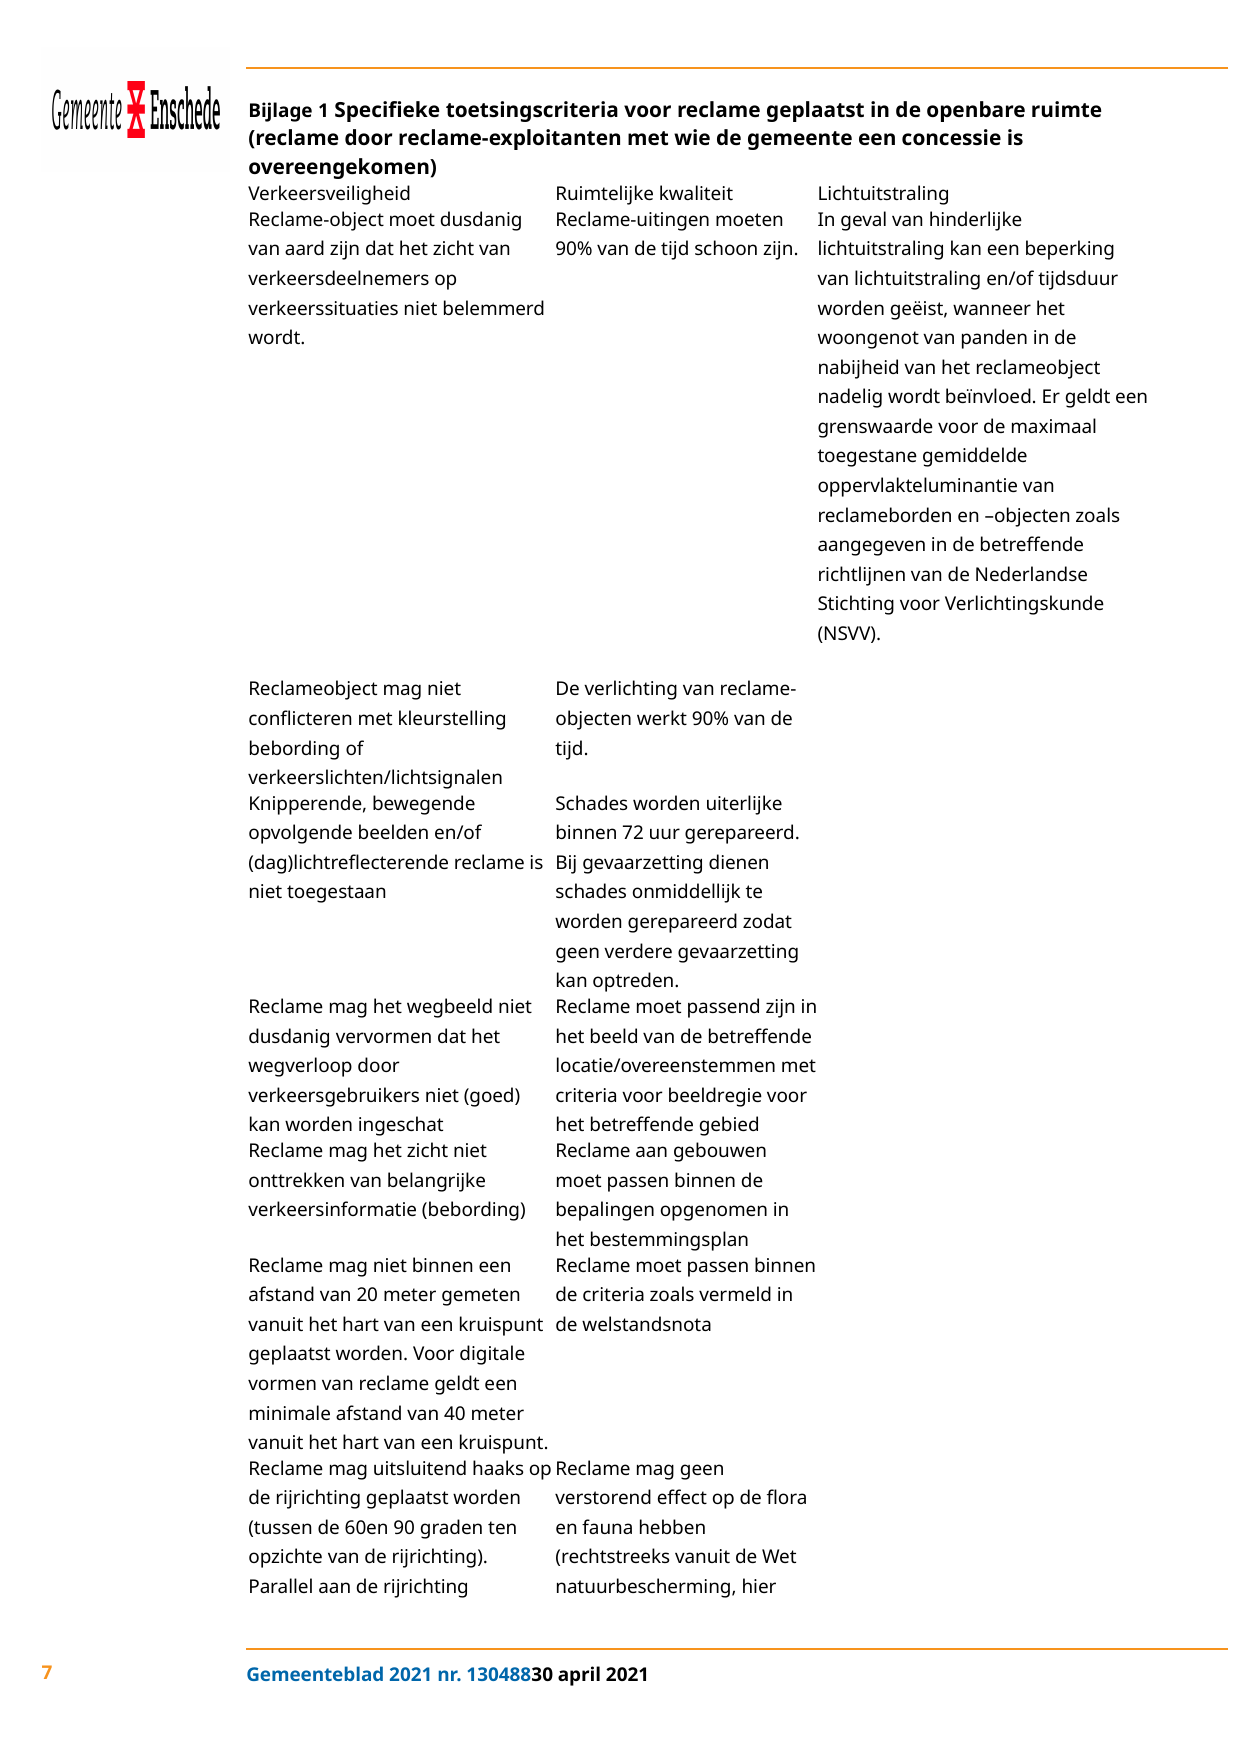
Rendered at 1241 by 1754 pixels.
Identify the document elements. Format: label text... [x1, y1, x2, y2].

table_cell [817, 993, 1152, 1137]
table_cell De verlichting van reclame-objecten werkt 90% van de tijd. [555, 676, 817, 790]
table_cell [817, 676, 1152, 790]
table_cell Reclame mag niet binnen een afstand van 20 meter gemeten vanuit het hart van een kruispunt geplaatst worden. Voor digitale vormen van reclame geldt een minimale afstand van 40 meter vanuit het hart van een kruispunt. [248, 1252, 555, 1455]
table_cell Reclame moet passen binnen de criteria zoals vermeld in de welstandsnota [555, 1252, 817, 1455]
table_cell Schades worden uiterlijke binnen 72 uur gerepareerd. Bij gevaarzetting dienen schades onmiddellijk te worden gerepareerd zodat geen verdere gevaarzetting kan optreden. [555, 790, 817, 993]
table_cell [817, 1455, 1152, 1599]
text Bijlage 1 Specifieke toetsingscriteria voor reclame geplaatst in de openbare ruimte (reclame door reclame-exploitanten met wie de gemeente een concessie is overeengekomen) [248, 95, 1152, 180]
table_cell Reclame-uitingen moeten 90% van de tijd schoon zijn. [555, 206, 817, 676]
table_cell Reclame mag uitsluitend haaks op de rijrichting geplaatst worden (tussen de 60en 90 graden ten opzichte van de rijrichting). Parallel aan de rijrichting [248, 1455, 555, 1599]
table_cell Reclame moet passend zijn in het beeld van de betreffende locatie/overeenstemmen met criteria voor beeldregie voor het betreffende gebied [555, 993, 817, 1137]
table_cell Reclame mag het wegbeeld niet dusdanig vervormen dat het wegverloop door verkeersgebruikers niet (goed) kan worden ingeschat [248, 993, 555, 1137]
table_cell Reclame mag het zicht niet onttrekken van belangrijke verkeersinformatie (bebording) [248, 1137, 555, 1252]
table_cell Reclame-object moet dusdanig van aard zijn dat het zicht van verkeersdeelnemers op verkeerssituaties niet belemmerd wordt. [248, 206, 555, 676]
table_cell Knipperende, bewegende opvolgende beelden en/of (dag)lichtreflecterende reclame is niet toegestaan [248, 790, 555, 993]
table_cell Reclame aan gebouwen moet passen binnen de bepalingen opgenomen in het bestemmingsplan [555, 1137, 817, 1252]
table_header Ruimtelijke kwaliteit [555, 180, 817, 206]
table_header Verkeersveiligheid [248, 180, 555, 206]
table_cell [817, 1137, 1152, 1252]
table_header Lichtuitstraling [817, 180, 1152, 206]
table_cell [817, 1252, 1152, 1455]
picture [41, 47, 231, 172]
table_cell Reclame mag geen verstorend effect op de flora en fauna hebben (rechtstreeks vanuit de Wet natuurbescherming, hier [555, 1455, 817, 1599]
table_cell Reclameobject mag niet conflicteren met kleurstelling bebording of verkeerslichten/lichtsignalen [248, 676, 555, 790]
table_cell In geval van hinderlijke lichtuitstraling kan een beperking van lichtuitstraling en/of tijdsduur worden geëist, wanneer het woongenot van panden in de nabijheid van het reclameobject nadelig wordt beïnvloed. Er geldt een grenswaarde voor de maximaal toegestane gemiddelde oppervlakteluminantie van reclameborden en –objecten zoals aangegeven in de betreffende richtlijnen van de Nederlandse Stichting voor Verlichtingskunde (NSVV). [817, 206, 1152, 676]
table_cell [817, 790, 1152, 993]
